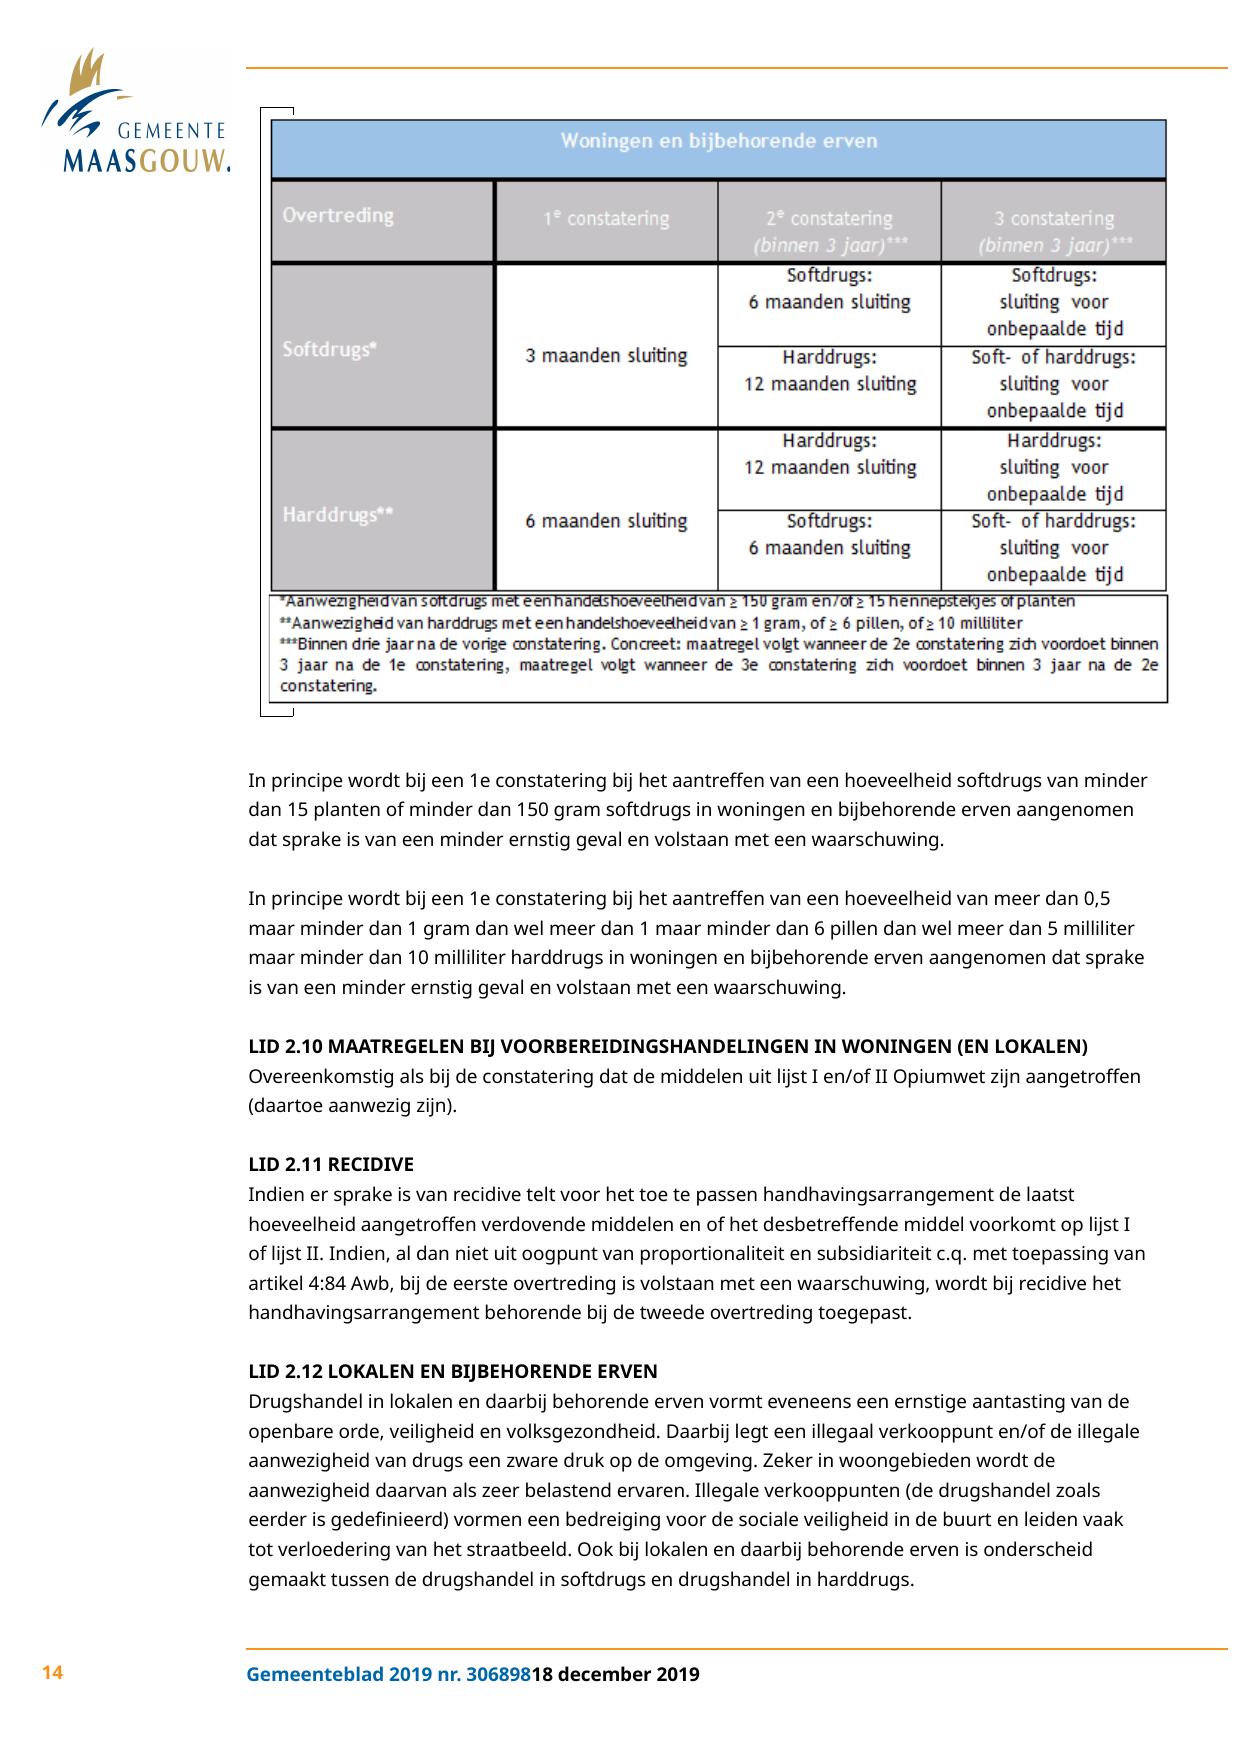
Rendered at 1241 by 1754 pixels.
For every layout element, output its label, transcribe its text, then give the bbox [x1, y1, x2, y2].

picture [41, 47, 231, 172]
text LID 2.12 LOKALEN EN BIJBEHORENDE ERVEN [248, 1359, 1152, 1384]
text LID 2.11 RECIDIVE [248, 1152, 1152, 1177]
text In principe wordt bij een 1e constatering bij het aantreffen van een hoeveelheid van meer dan 0,5 maar minder dan 1 gram dan wel meer dan 1 maar minder dan 6 pillen dan wel meer dan 5 milliliter maar minder dan 10 milliliter harddrugs in woningen en bijbehorende erven aangenomen dat sprake is van een minder ernstig geval en volstaan met een waarschuwing. [248, 885, 1152, 1000]
text Indien er sprake is van recidive telt voor het toe te passen handhavingsarrangement de laatst hoeveelheid aangetroffen verdovende middelen en of het desbetreffende middel voorkomt op lijst I of lijst II. Indien, al dan niet uit oogpunt van proportionaliteit en subsidiariteit c.q. met toepassing van artikel 4:84 Awb, bij de eerste overtreding is volstaan met een waarschuwing, wordt bij recidive het handhavingsarrangement behorende bij de tweede overtreding toegepast. [248, 1181, 1152, 1325]
text LID 2.10 MAATREGELEN BIJ VOORBEREIDINGSHANDELINGEN IN WONINGEN (EN LOKALEN) [248, 1033, 1152, 1059]
text In principe wordt bij een 1e constatering bij het aantreffen van een hoeveelheid softdrugs van minder dan 15 planten of minder dan 150 gram softdrugs in woningen en bijbehorende erven aangenomen dat sprake is van een minder ernstig geval en volstaan met een waarschuwing. [248, 767, 1152, 852]
text Drugshandel in lokalen en daarbij behorende erven vormt eveneens een ernstige aantasting van de openbare orde, veiligheid en volksgezondheid. Daarbij legt een illegaal verkooppunt en/of de illegale aanwezigheid van drugs een zware druk op de omgeving. Zeker in woongebieden wordt de aanwezigheid daarvan als zeer belastend ervaren. Illegale verkooppunten (de drugshandel zoals eerder is gedefinieerd) vormen een bedreiging voor de sociale veiligheid in de buurt en leiden vaak tot verloedering van het straatbeeld. Ook bij lokalen en daarbij behorende erven is onderscheid gemaakt tussen de drugshandel in softdrugs en drugshandel in harddrugs. [248, 1388, 1152, 1592]
text Overeenkomstig als bij de constatering dat de middelen uit lijst I en/of II Opiumwet zijn aangetroffen (daartoe aanwezig zijn). [248, 1063, 1152, 1118]
picture [268, 115, 1173, 708]
